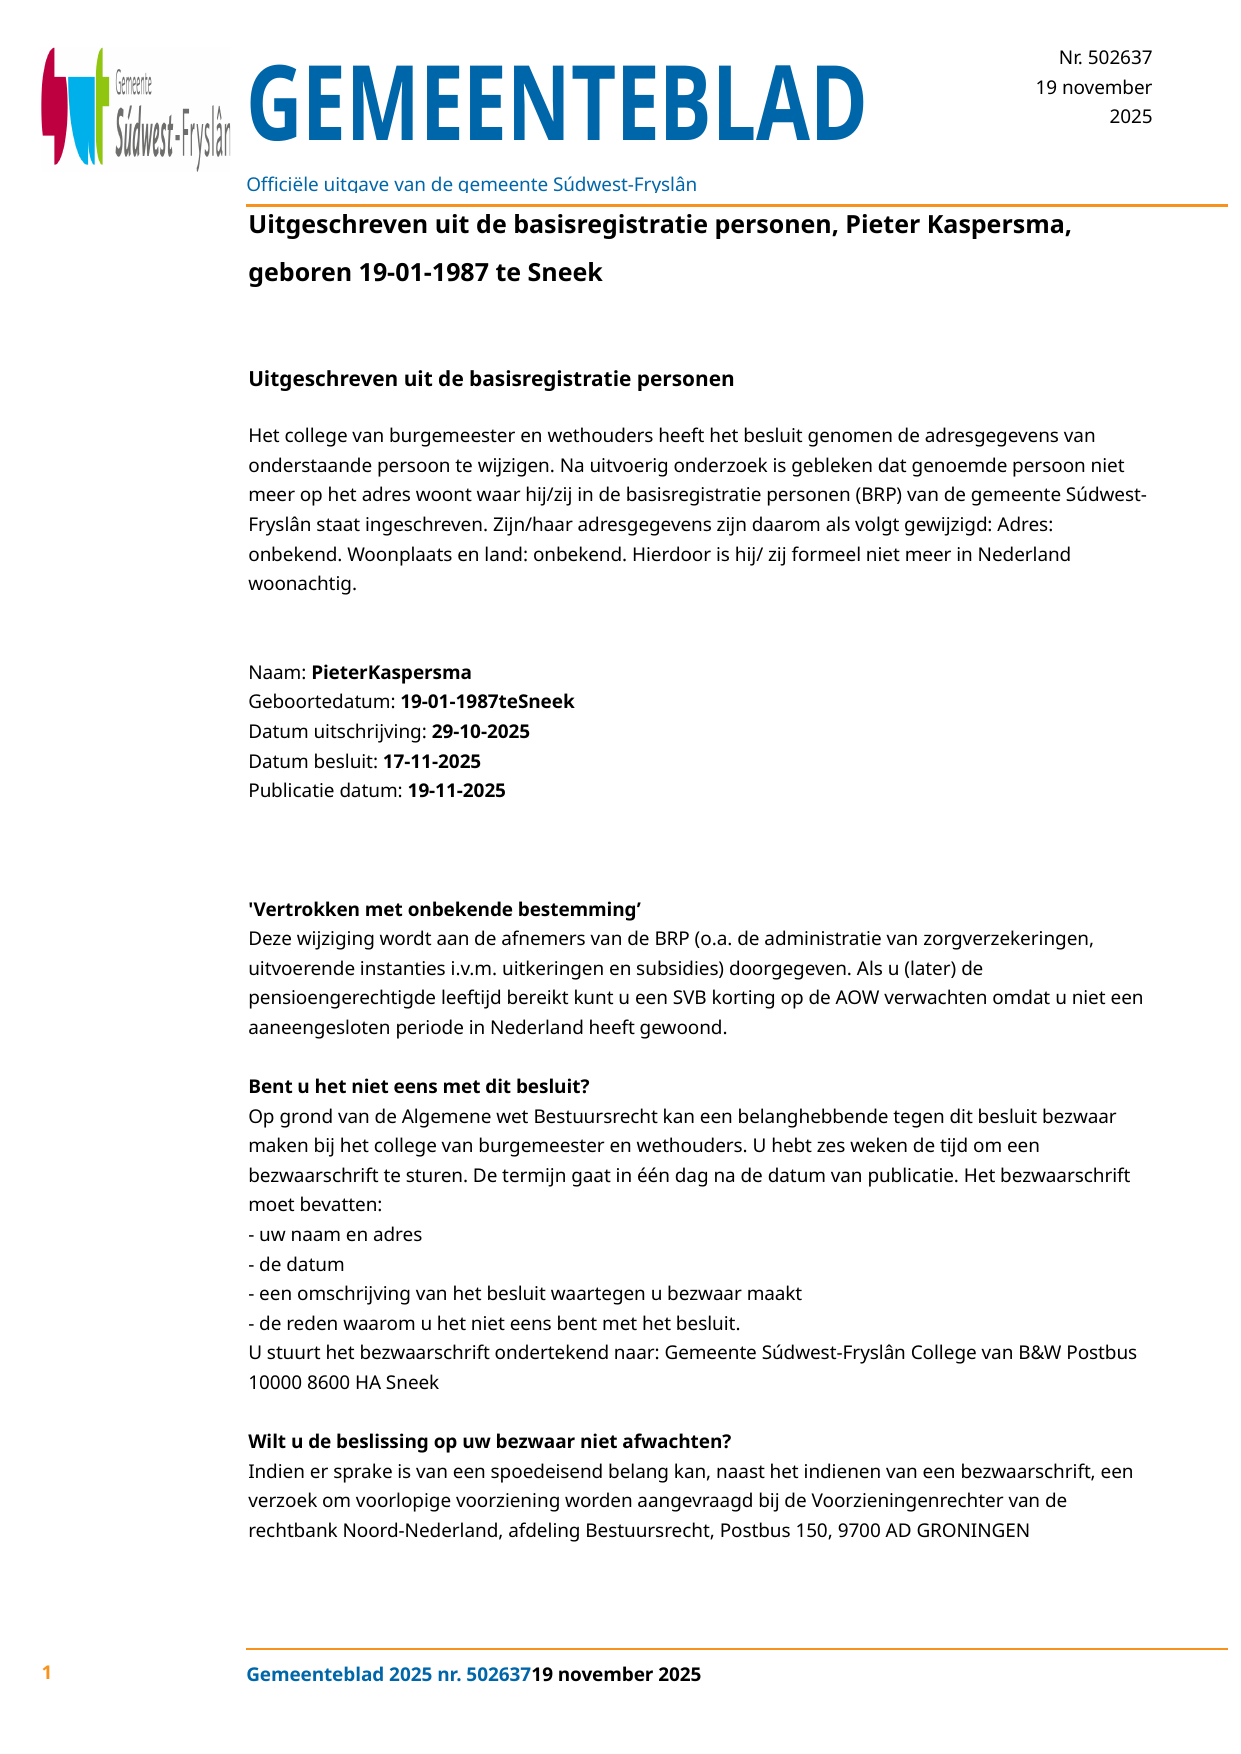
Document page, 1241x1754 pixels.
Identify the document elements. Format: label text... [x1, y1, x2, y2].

text Uitgeschreven uit de basisregistratie personen [248, 364, 1152, 393]
text Wilt u de beslissing op uw bezwaar niet afwachten? [248, 1428, 1152, 1454]
text U stuurt het bezwaarschrift ondertekend naar: Gemeente Súdwest-Fryslân College van B&W Postbus 10000 8600 HA Sneek [248, 1339, 1152, 1395]
text - de reden waarom u het niet eens bent met het besluit. [248, 1310, 1152, 1336]
text Datum uitschrijving: 29-10-2025 [248, 718, 1152, 744]
text Datum besluit: 17-11-2025 [248, 748, 1152, 774]
text Naam: PieterKaspersma [248, 659, 1152, 685]
text Indien er sprake is van een spoedeisend belang kan, naast het indienen van een bezwaarschrift, een verzoek om voorlopige voorziening worden aangevraagd bij de Voorzieningenrechter van de rechtbank Noord-Nederland, afdeling Bestuursrecht, Postbus 150, 9700 AD GRONINGEN [248, 1458, 1152, 1543]
text Geboortedatum: 19-01-1987teSneek [248, 689, 1152, 714]
text Deze wijziging wordt aan de afnemers van de BRP (o.a. de administratie van zorgverzekeringen, uitvoerende instanties i.v.m. uitkeringen en subsidies) doorgegeven. Als u (later) de pensioengerechtigde leeftijd bereikt kunt u een SVB korting op de AOW verwachten omdat u niet een aaneengesloten periode in Nederland heeft gewoond. [248, 925, 1152, 1040]
text Publicatie datum: 19-11-2025 [248, 777, 1152, 803]
picture [41, 47, 231, 172]
text Uitgeschreven uit de basisregistratie personen, Pieter Kaspersma, geboren 19-01-1987 te Sneek [248, 207, 1152, 288]
text Het college van burgemeester en wethouders heeft het besluit genomen de adresgegevens van onderstaande persoon te wijzigen. Na uitvoerig onderzoek is gebleken dat genoemde persoon niet meer op het adres woont waar hij/zij in de basisregistratie personen (BRP) van de gemeente Súdwest-Fryslân staat ingeschreven. Zijn/haar adresgegevens zijn daarom als volgt gewijzigd: Adres: onbekend. Woonplaats en land: onbekend. Hierdoor is hij/ zij formeel niet meer in Nederland woonachtig. [248, 422, 1152, 596]
text Bent u het niet eens met dit besluit? [248, 1073, 1152, 1099]
text - uw naam en adres [248, 1221, 1152, 1247]
text - een omschrijving van het besluit waartegen u bezwaar maakt [248, 1280, 1152, 1306]
text 'Vertrokken met onbekende bestemming’ [248, 896, 1152, 922]
text Op grond van de Algemene wet Bestuursrecht kan een belanghebbende tegen dit besluit bezwaar maken bij het college van burgemeester en wethouders. U hebt zes weken de tijd om een bezwaarschrift te sturen. De termijn gaat in één dag na de datum van publicatie. Het bezwaarschrift moet bevatten: [248, 1103, 1152, 1217]
text - de datum [248, 1251, 1152, 1277]
